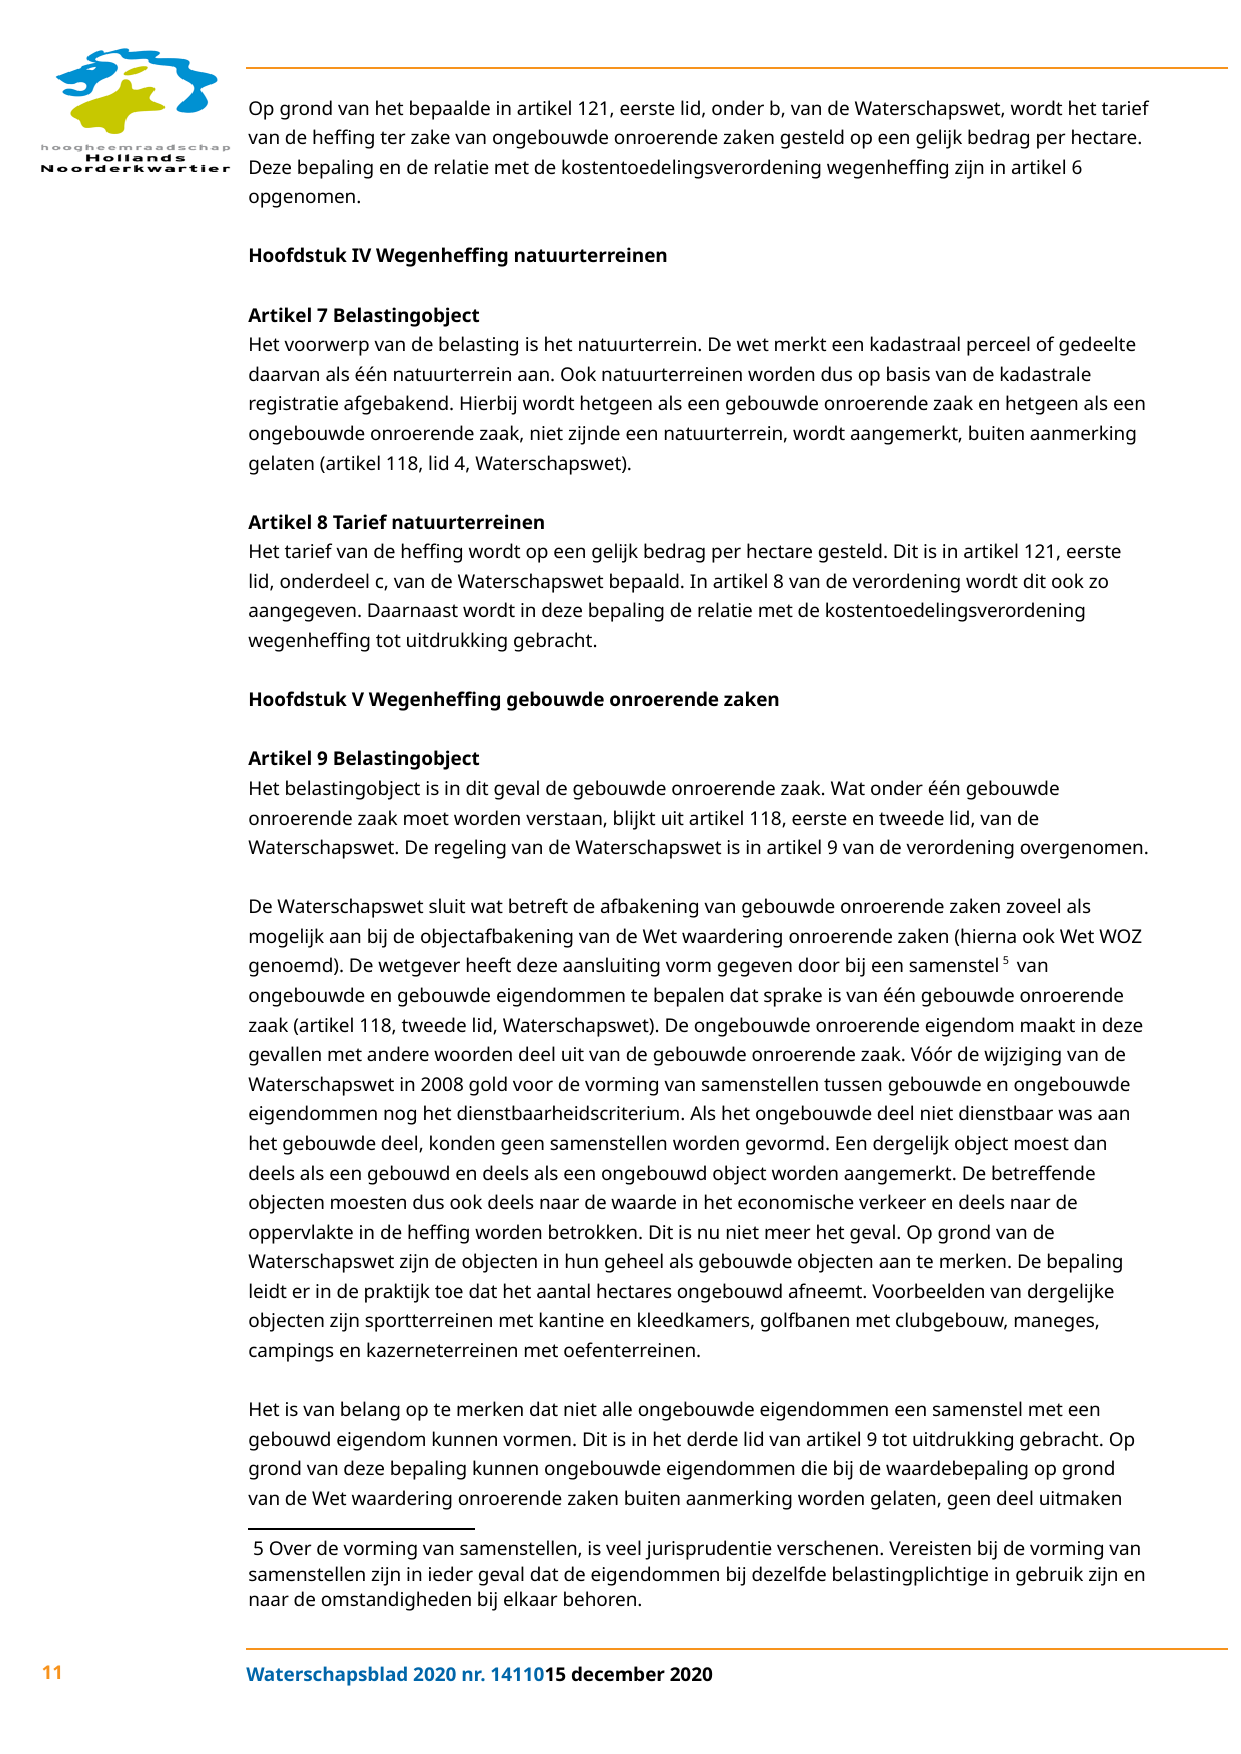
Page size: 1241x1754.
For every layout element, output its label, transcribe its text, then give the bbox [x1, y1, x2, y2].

text Over de vorming van samenstellen, is veel jurisprudentie verschenen. Vereisten bij de vorming van samenstellen zijn in ieder geval dat de eigendommen bij dezelfde belastingplichtige in gebruik zijn en naar de omstandigheden bij elkaar behoren. [248, 1535, 1152, 1612]
text Hoofdstuk V Wegenheffing gebouwde onroerende zaken [248, 686, 1152, 712]
text Artikel 7 Belastingobject [248, 302, 1152, 328]
text Het voorwerp van de belasting is het natuurterrein. De wet merkt een kadastraal perceel of gedeelte daarvan als één natuurterrein aan. Ook natuurterreinen worden dus op basis van de kadastrale registratie afgebakend. Hierbij wordt hetgeen als een gebouwde onroerende zaak en hetgeen als een ongebouwde onroerende zaak, niet zijnde een natuurterrein, wordt aangemerkt, buiten aanmerking gelaten (artikel 118, lid 4, Waterschapswet). [248, 331, 1152, 476]
text De Waterschapswet sluit wat betreft de afbakening van gebouwde onroerende zaken zoveel als mogelijk aan bij de objectafbakening van de Wet waardering onroerende zaken (hierna ook Wet WOZ genoemd). De wetgever heeft deze aansluiting vorm gegeven door bij een samenstel van ongebouwde en gebouwde eigendommen te bepalen dat sprake is van één gebouwde onroerende zaak (artikel 118, tweede lid, Waterschapswet). De ongebouwde onroerende eigendom maakt in deze gevallen met andere woorden deel uit van de gebouwde onroerende zaak. Vóór de wijziging van de Waterschapswet in 2008 gold voor de vorming van samenstellen tussen gebouwde en ongebouwde eigendommen nog het dienstbaarheidscriterium. Als het ongebouwde deel niet dienstbaar was aan het gebouwde deel, konden geen samenstellen worden gevormd. Een dergelijk object moest dan deels als een gebouwd en deels als een ongebouwd object worden aangemerkt. De betreffende objecten moesten dus ook deels naar de waarde in het economische verkeer en deels naar de oppervlakte in de heffing worden betrokken. Dit is nu niet meer het geval. Op grond van de Waterschapswet zijn de objecten in hun geheel als gebouwde objecten aan te merken. De bepaling leidt er in de praktijk toe dat het aantal hectares ongebouwd afneemt. Voorbeelden van dergelijke objecten zijn sportterreinen met kantine en kleedkamers, golfbanen met clubgebouw, maneges, campings en kazerneterreinen met oefenterreinen. [248, 893, 1152, 1363]
picture [41, 47, 231, 172]
text Op grond van het bepaalde in artikel 121, eerste lid, onder b, van de Waterschapswet, wordt het tarief van de heffing ter zake van ongebouwde onroerende zaken gesteld op een gelijk bedrag per hectare. Deze bepaling en de relatie met de kostentoedelingsverordening wegenheffing zijn in artikel 6 opgenomen. [248, 95, 1152, 209]
text Het tarief van de heffing wordt op een gelijk bedrag per hectare gesteld. Dit is in artikel 121, eerste lid, onderdeel c, van de Waterschapswet bepaald. In artikel 8 van de verordening wordt dit ook zo aangegeven. Daarnaast wordt in deze bepaling de relatie met de kostentoedelingsverordening wegenheffing tot uitdrukking gebracht. [248, 538, 1152, 653]
text Het is van belang op te merken dat niet alle ongebouwde eigendommen een samenstel met een gebouwd eigendom kunnen vormen. Dit is in het derde lid van artikel 9 tot uitdrukking gebracht. Op grond van deze bepaling kunnen ongebouwde eigendommen die bij de waardebepaling op grond van de Wet waardering onroerende zaken buiten aanmerking worden gelaten, geen deel uitmaken [248, 1396, 1152, 1511]
text Hoofdstuk IV Wegenheffing natuurterreinen [248, 243, 1152, 268]
text Artikel 8 Tarief natuurterreinen [248, 509, 1152, 535]
text Het belastingobject is in dit geval de gebouwde onroerende zaak. Wat onder één gebouwde onroerende zaak moet worden verstaan, blijkt uit artikel 118, eerste en tweede lid, van de Waterschapswet. De regeling van de Waterschapswet is in artikel 9 van de verordening overgenomen. [248, 775, 1152, 860]
text Artikel 9 Belastingobject [248, 746, 1152, 771]
